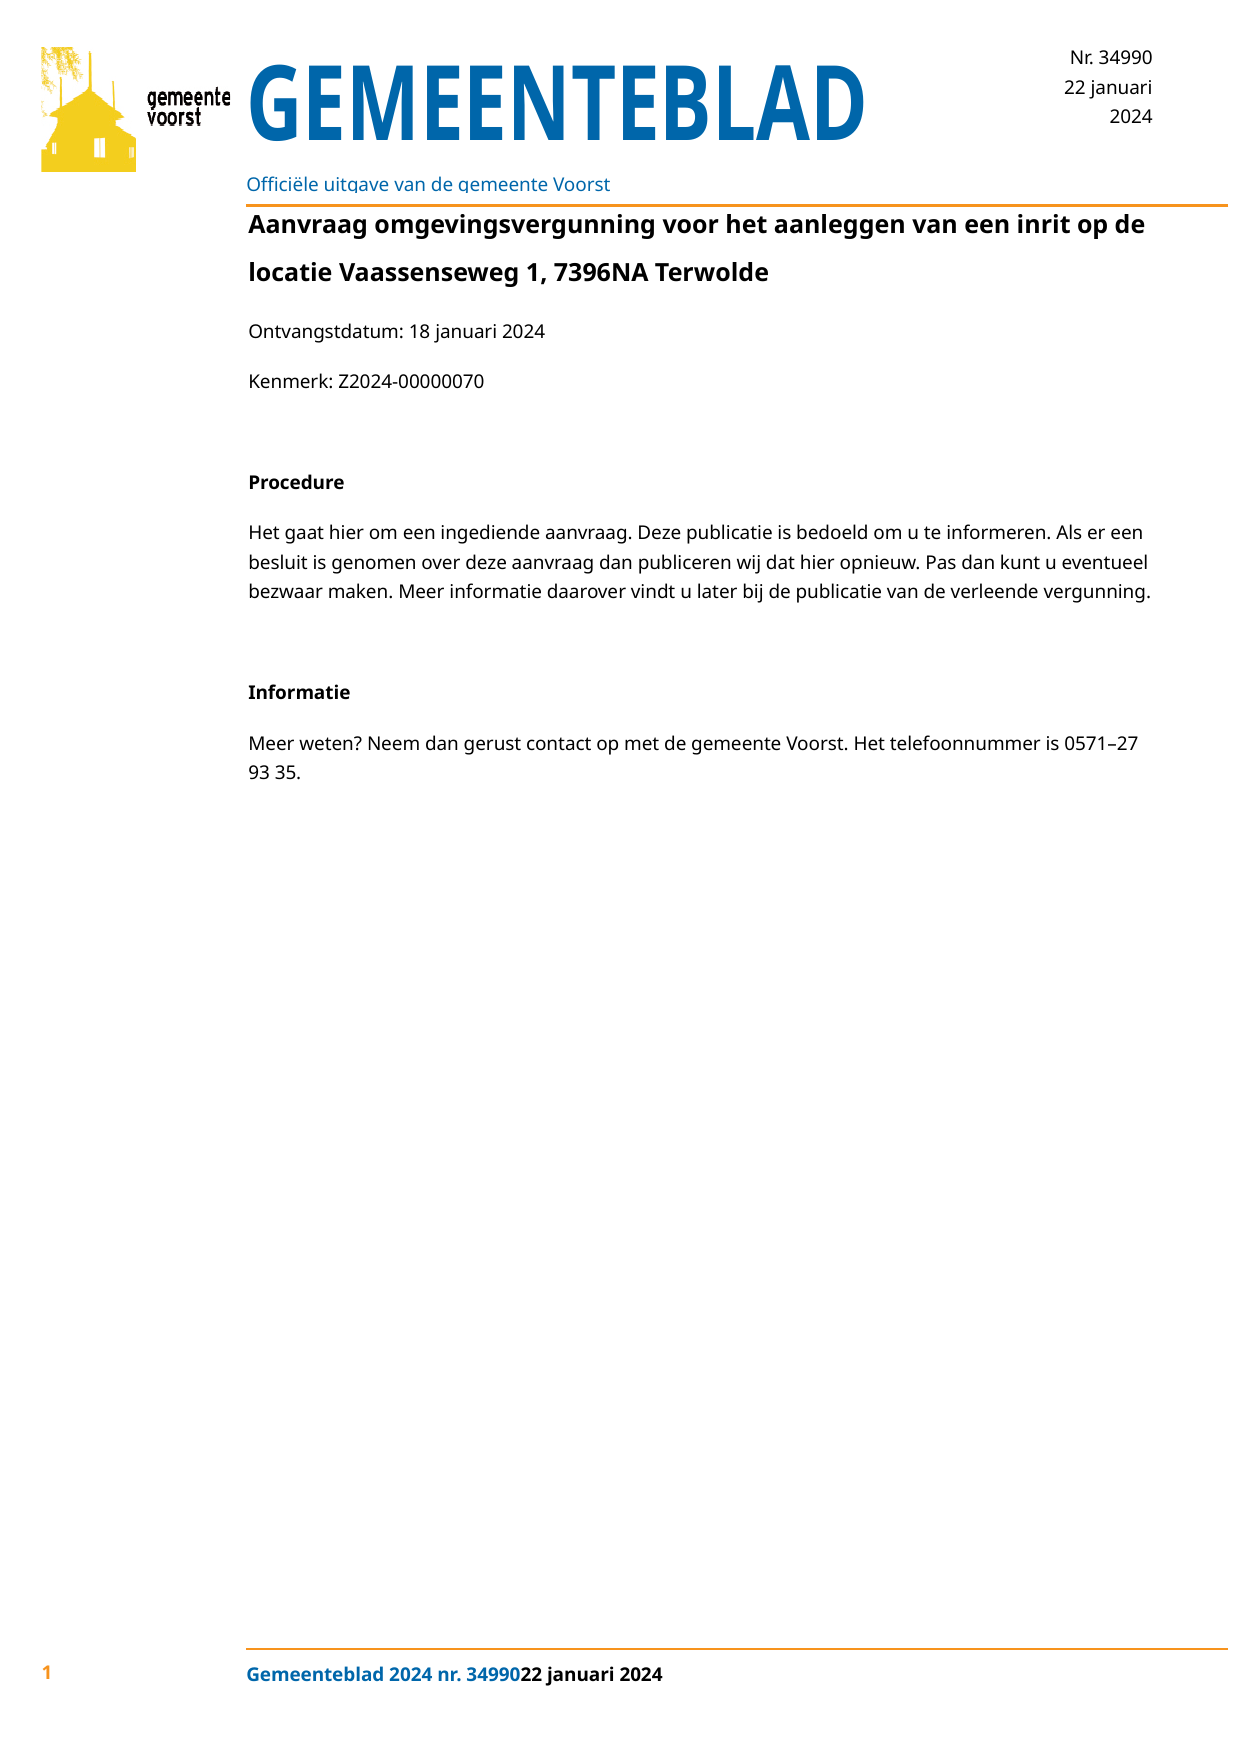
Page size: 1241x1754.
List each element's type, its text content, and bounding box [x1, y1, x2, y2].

text Aanvraag omgevingsvergunning voor het aanleggen van een inrit op de locatie Vaassenseweg 1, 7396NA Terwolde [248, 207, 1152, 288]
text Ontvangstdatum: 18 januari 2024 [248, 318, 1152, 344]
text Kenmerk: Z2024-00000070 [248, 368, 1152, 394]
text Meer weten? Neem dan gerust contact op met de gemeente Voorst. Het telefoonnummer is 0571–27 93 35. [248, 730, 1152, 785]
text Procedure [248, 469, 1152, 495]
text Het gaat hier om een ingediende aanvraag. Deze publicatie is bedoeld om u te informeren. Als er een besluit is genomen over deze aanvraag dan publiceren wij dat hier opnieuw. Pas dan kunt u eventueel bezwaar maken. Meer informatie daarover vindt u later bij de publicatie van de verleende vergunning. [248, 519, 1152, 604]
picture [41, 47, 231, 172]
text Informatie [248, 679, 1152, 705]
